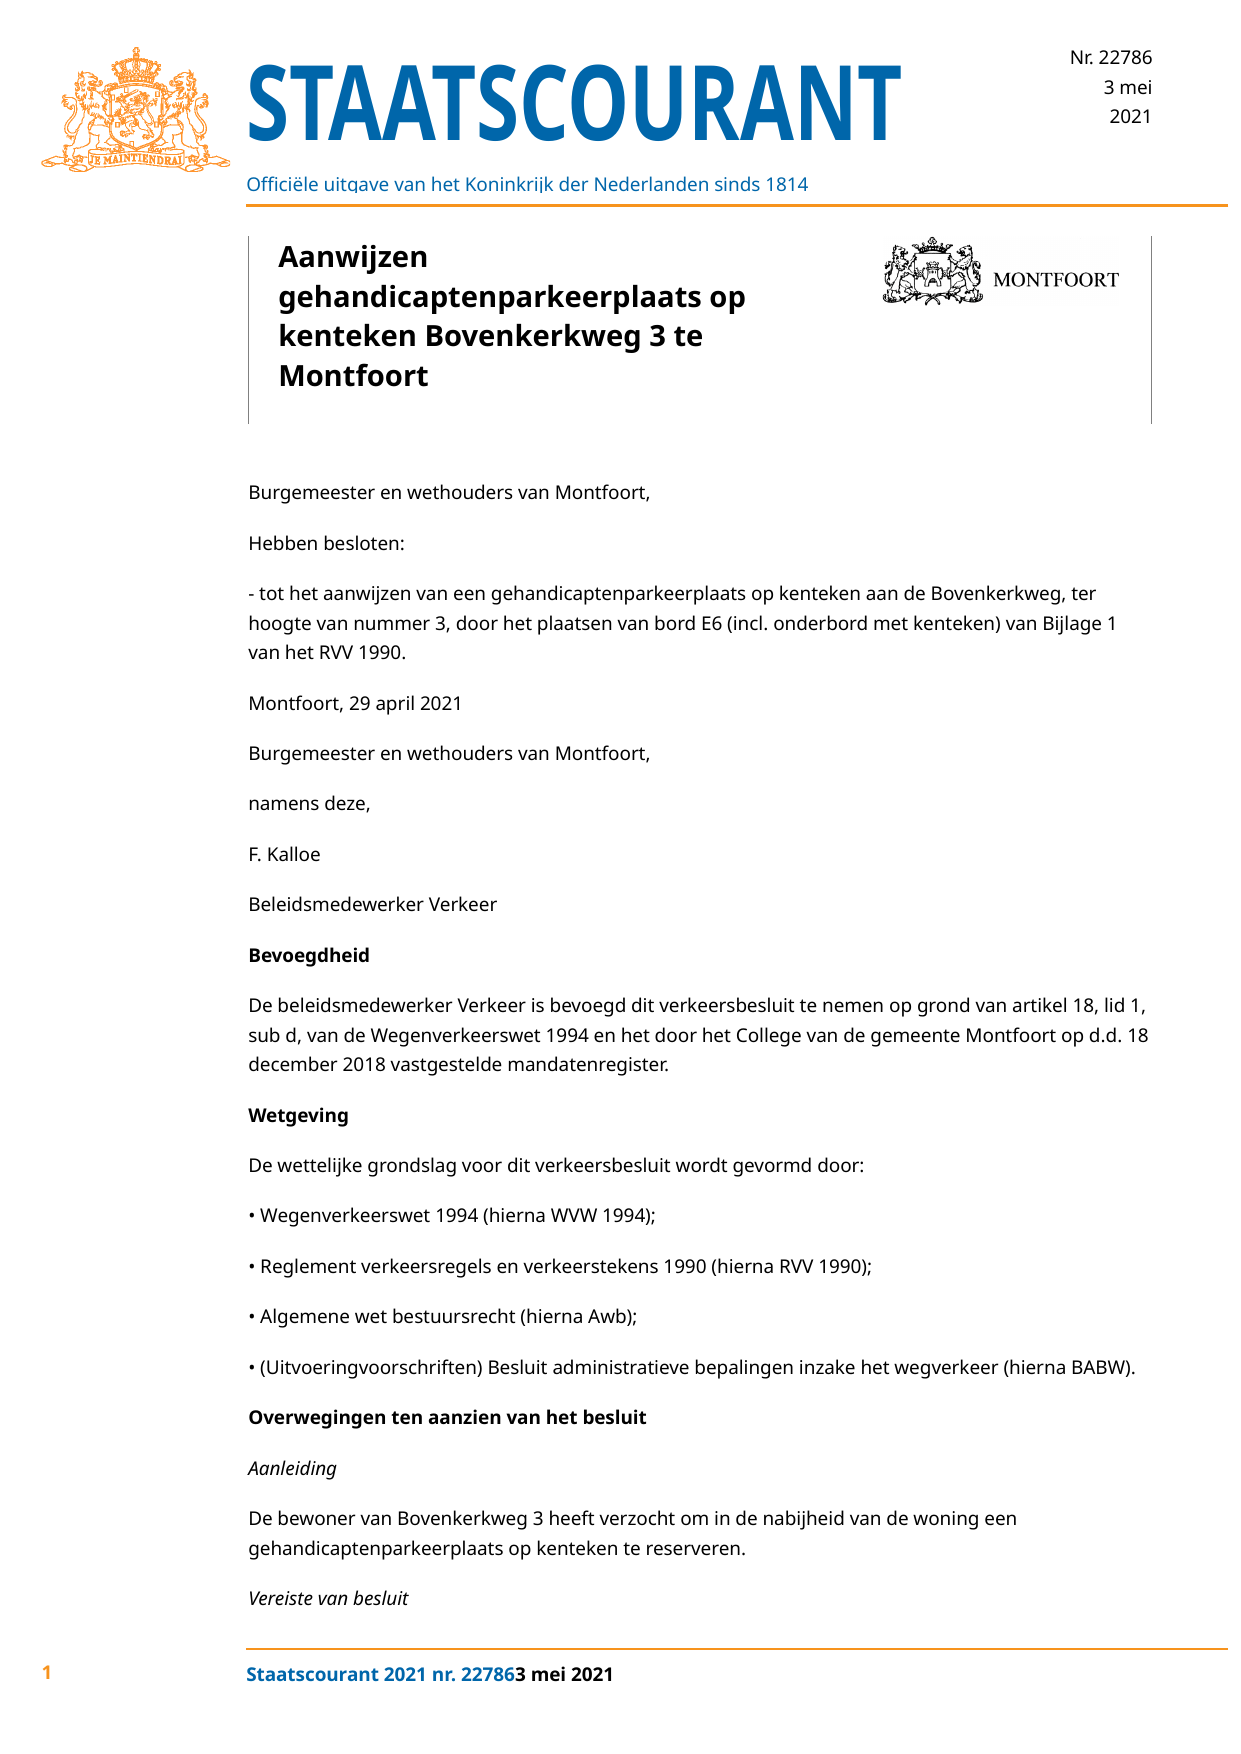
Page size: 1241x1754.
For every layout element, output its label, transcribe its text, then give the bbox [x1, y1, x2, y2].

text Burgemeester en wethouders van Montfoort, [248, 740, 1152, 766]
text • Algemene wet bestuursrecht (hierna Awb); [248, 1303, 1152, 1329]
picture [41, 47, 231, 172]
text Overwegingen ten aanzien van het besluit [248, 1404, 1152, 1430]
text • Reglement verkeersregels en verkeerstekens 1990 (hierna RVV 1990); [248, 1253, 1152, 1279]
text Burgemeester en wethouders van Montfoort, [248, 479, 1152, 505]
text De beleidsmedewerker Verkeer is bevoegd dit verkeersbesluit te nemen op grond van artikel 18, lid 1, sub d, van de Wegenverkeerswet 1994 en het door het College van de gemeente Montfoort op d.d. 18 december 2018 vastgestelde mandatenregister. [248, 992, 1152, 1077]
text Hebben besloten: [248, 530, 1152, 556]
text namens deze, [248, 791, 1152, 816]
text Beleidsmedewerker Verkeer [248, 891, 1152, 917]
text Bevoegdheid [248, 942, 1152, 968]
text Vereiste van besluit [248, 1585, 1152, 1611]
text Montfoort, 29 april 2021 [248, 690, 1152, 716]
text De bewoner van Bovenkerkweg 3 heeft verzocht om in de nabijheid van de woning een gehandicaptenparkeerplaats op kenteken te reserveren. [248, 1505, 1152, 1561]
text Aanleiding [248, 1455, 1152, 1481]
text • (Uitvoeringvoorschriften) Besluit administratieve bepalingen inzake het wegverkeer (hierna BABW). [248, 1354, 1152, 1380]
table_header Aanwijzen gehandicaptenparkeerplaats op kenteken Bovenkerkweg 3 te Montfoort [249, 236, 850, 424]
table_header [850, 236, 1151, 424]
picture [882, 236, 1119, 306]
text Wetgeving [248, 1102, 1152, 1128]
text • Wegenverkeerswet 1994 (hierna WVW 1994); [248, 1203, 1152, 1228]
text F. Kalloe [248, 841, 1152, 867]
text De wettelijke grondslag voor dit verkeersbesluit wordt gevormd door: [248, 1152, 1152, 1178]
text - tot het aanwijzen van een gehandicaptenparkeerplaats op kenteken aan de Bovenkerkweg, ter hoogte van nummer 3, door het plaatsen van bord E6 (incl. onderbord met kenteken) van Bijlage 1 van het RVV 1990. [248, 580, 1152, 665]
